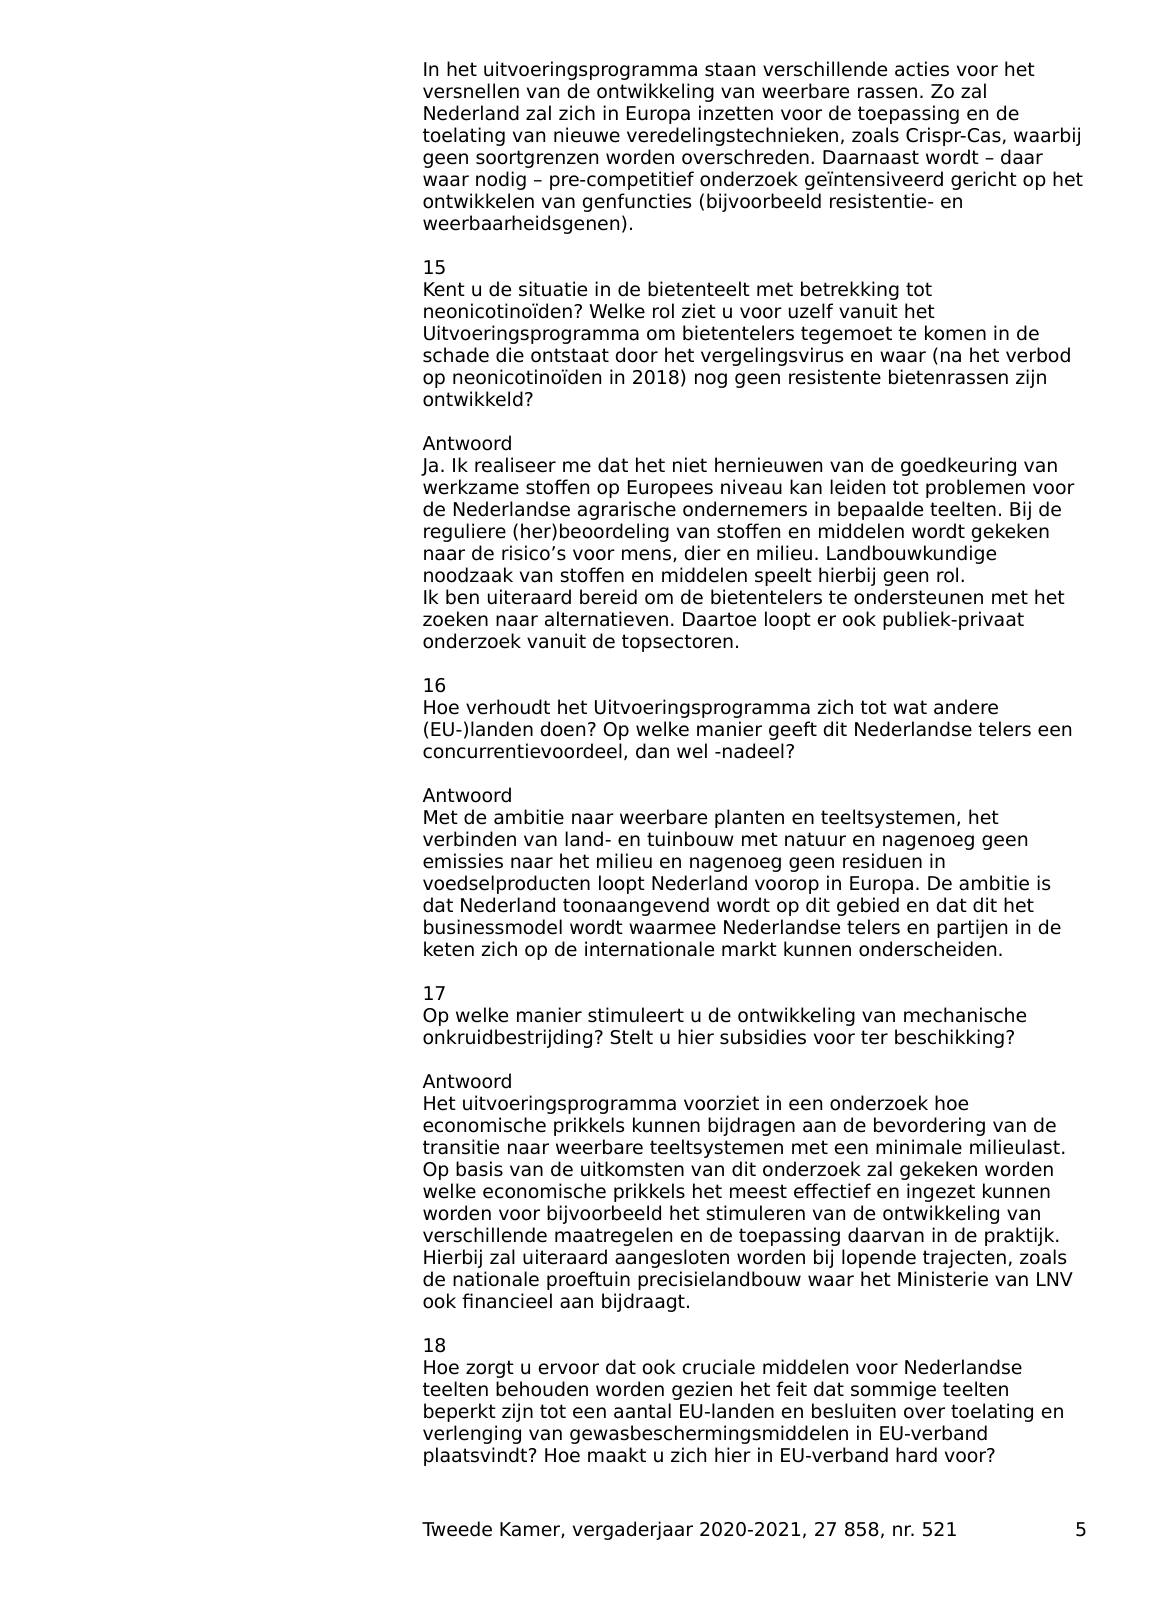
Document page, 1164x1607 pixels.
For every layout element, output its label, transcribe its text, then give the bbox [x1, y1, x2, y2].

text Ik ben uiteraard bereid om de bietentelers te ondersteunen met het zoeken naar alternatieven. Daartoe loopt er ook publiek-privaat onderzoek vanuit de topsectoren. [422, 587, 1087, 653]
text 17 [422, 983, 1087, 1005]
text Antwoord [422, 785, 1087, 807]
text Hoe verhoudt het Uitvoeringsprogramma zich tot wat andere (EU-)landen doen? Op welke manier geeft dit Nederlandse telers een concurrentievoordeel, dan wel -nadeel? [422, 697, 1087, 763]
text Ja. Ik realiseer me dat het niet hernieuwen van de goedkeuring van werkzame stoffen op Europees niveau kan leiden tot problemen voor de Nederlandse agrarische ondernemers in bepaalde teelten. Bij de reguliere (her)beoordeling van stoffen en middelen wordt gekeken naar de risico’s voor mens, dier en milieu. Landbouwkundige noodzaak van stoffen en middelen speelt hierbij geen rol. [422, 455, 1087, 587]
text 15 [422, 257, 1087, 279]
text Hoe zorgt u ervoor dat ook cruciale middelen voor Nederlandse teelten behouden worden gezien het feit dat sommige teelten beperkt zijn tot een aantal EU-landen en besluiten over toelating en verlenging van gewasbeschermingsmiddelen in EU-verband plaatsvindt? Hoe maakt u zich hier in EU-verband hard voor? [422, 1357, 1087, 1467]
text In het uitvoeringsprogramma staan verschillende acties voor het versnellen van de ontwikkeling van weerbare rassen. Zo zal Nederland zal zich in Europa inzetten voor de toepassing en de toelating van nieuwe veredelingstechnieken, zoals Crispr-Cas, waarbij geen soortgrenzen worden overschreden. Daarnaast wordt – daar waar nodig – pre-competitief onderzoek geïntensiveerd gericht op het ontwikkelen van genfuncties (bijvoorbeeld resistentie- en weerbaarheidsgenen). [422, 59, 1087, 235]
text Antwoord [422, 1071, 1087, 1093]
text 18 [422, 1335, 1087, 1357]
text Met de ambitie naar weerbare planten en teeltsystemen, het verbinden van land- en tuinbouw met natuur en nagenoeg geen emissies naar het milieu en nagenoeg geen residuen in voedselproducten loopt Nederland voorop in Europa. De ambitie is dat Nederland toonaangevend wordt op dit gebied en dat dit het businessmodel wordt waarmee Nederlandse telers en partijen in de keten zich op de internationale markt kunnen onderscheiden. [422, 807, 1087, 961]
text Kent u de situatie in de bietenteelt met betrekking tot neonicotinoïden? Welke rol ziet u voor uzelf vanuit het Uitvoeringsprogramma om bietentelers tegemoet te komen in de schade die ontstaat door het vergelingsvirus en waar (na het verbod op neonicotinoïden in 2018) nog geen resistente bietenrassen zijn ontwikkeld? [422, 279, 1087, 411]
text Het uitvoeringsprogramma voorziet in een onderzoek hoe economische prikkels kunnen bijdragen aan de bevordering van de transitie naar weerbare teeltsystemen met een minimale milieulast. Op basis van de uitkomsten van dit onderzoek zal gekeken worden welke economische prikkels het meest effectief en ingezet kunnen worden voor bijvoorbeeld het stimuleren van de ontwikkeling van verschillende maatregelen en de toepassing daarvan in de praktijk. Hierbij zal uiteraard aangesloten worden bij lopende trajecten, zoals de nationale proeftuin precisielandbouw waar het Ministerie van LNV ook financieel aan bijdraagt. [422, 1093, 1087, 1313]
text Antwoord [422, 433, 1087, 455]
text Op welke manier stimuleert u de ontwikkeling van mechanische onkruidbestrijding? Stelt u hier subsidies voor ter beschikking? [422, 1005, 1087, 1049]
text 16 [422, 675, 1087, 697]
